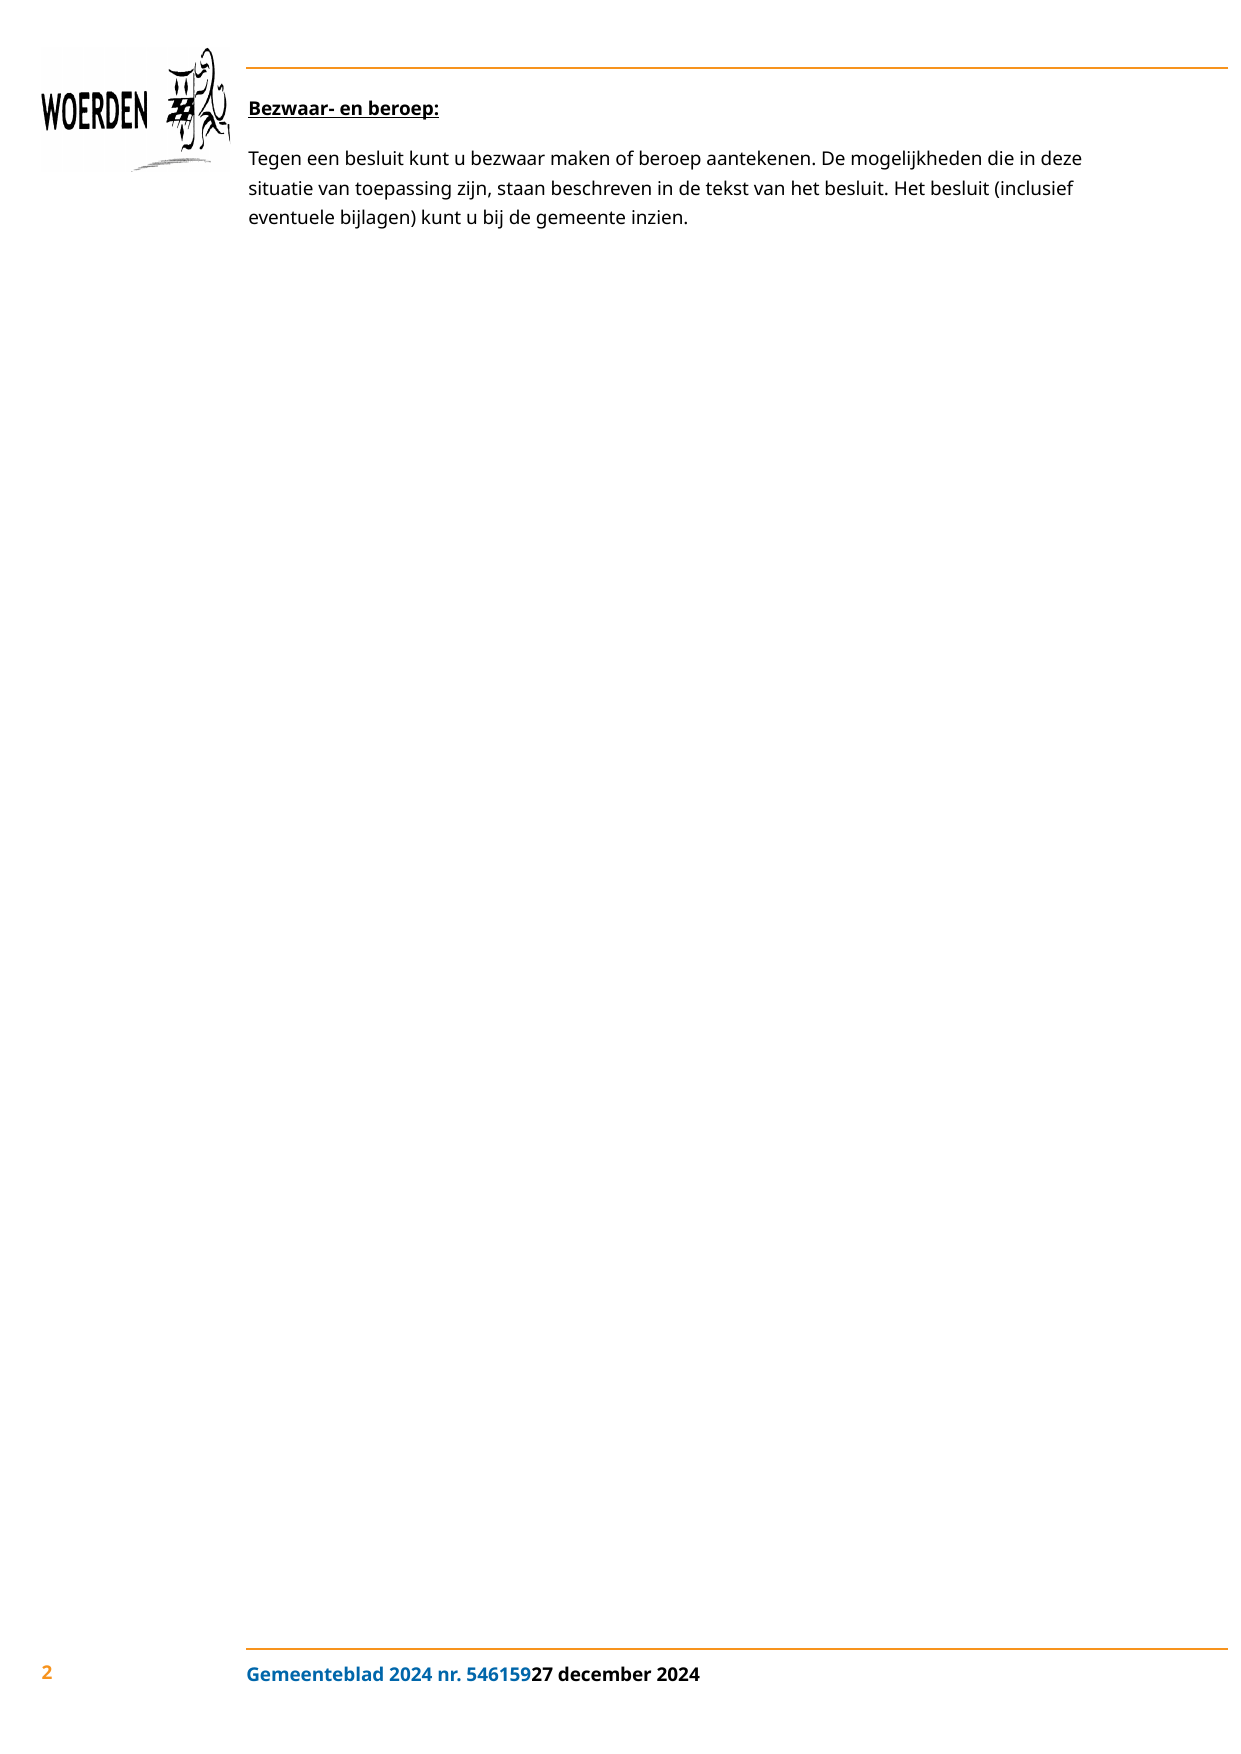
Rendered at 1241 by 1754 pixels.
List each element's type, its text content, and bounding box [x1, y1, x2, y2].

text Tegen een besluit kunt u bezwaar maken of beroep aantekenen. De mogelijkheden die in deze situatie van toepassing zijn, staan beschreven in de tekst van het besluit. Het besluit (inclusief eventuele bijlagen) kunt u bij de gemeente inzien. [248, 145, 1152, 230]
picture [41, 47, 231, 172]
text Bezwaar- en beroep: [248, 95, 1152, 121]
